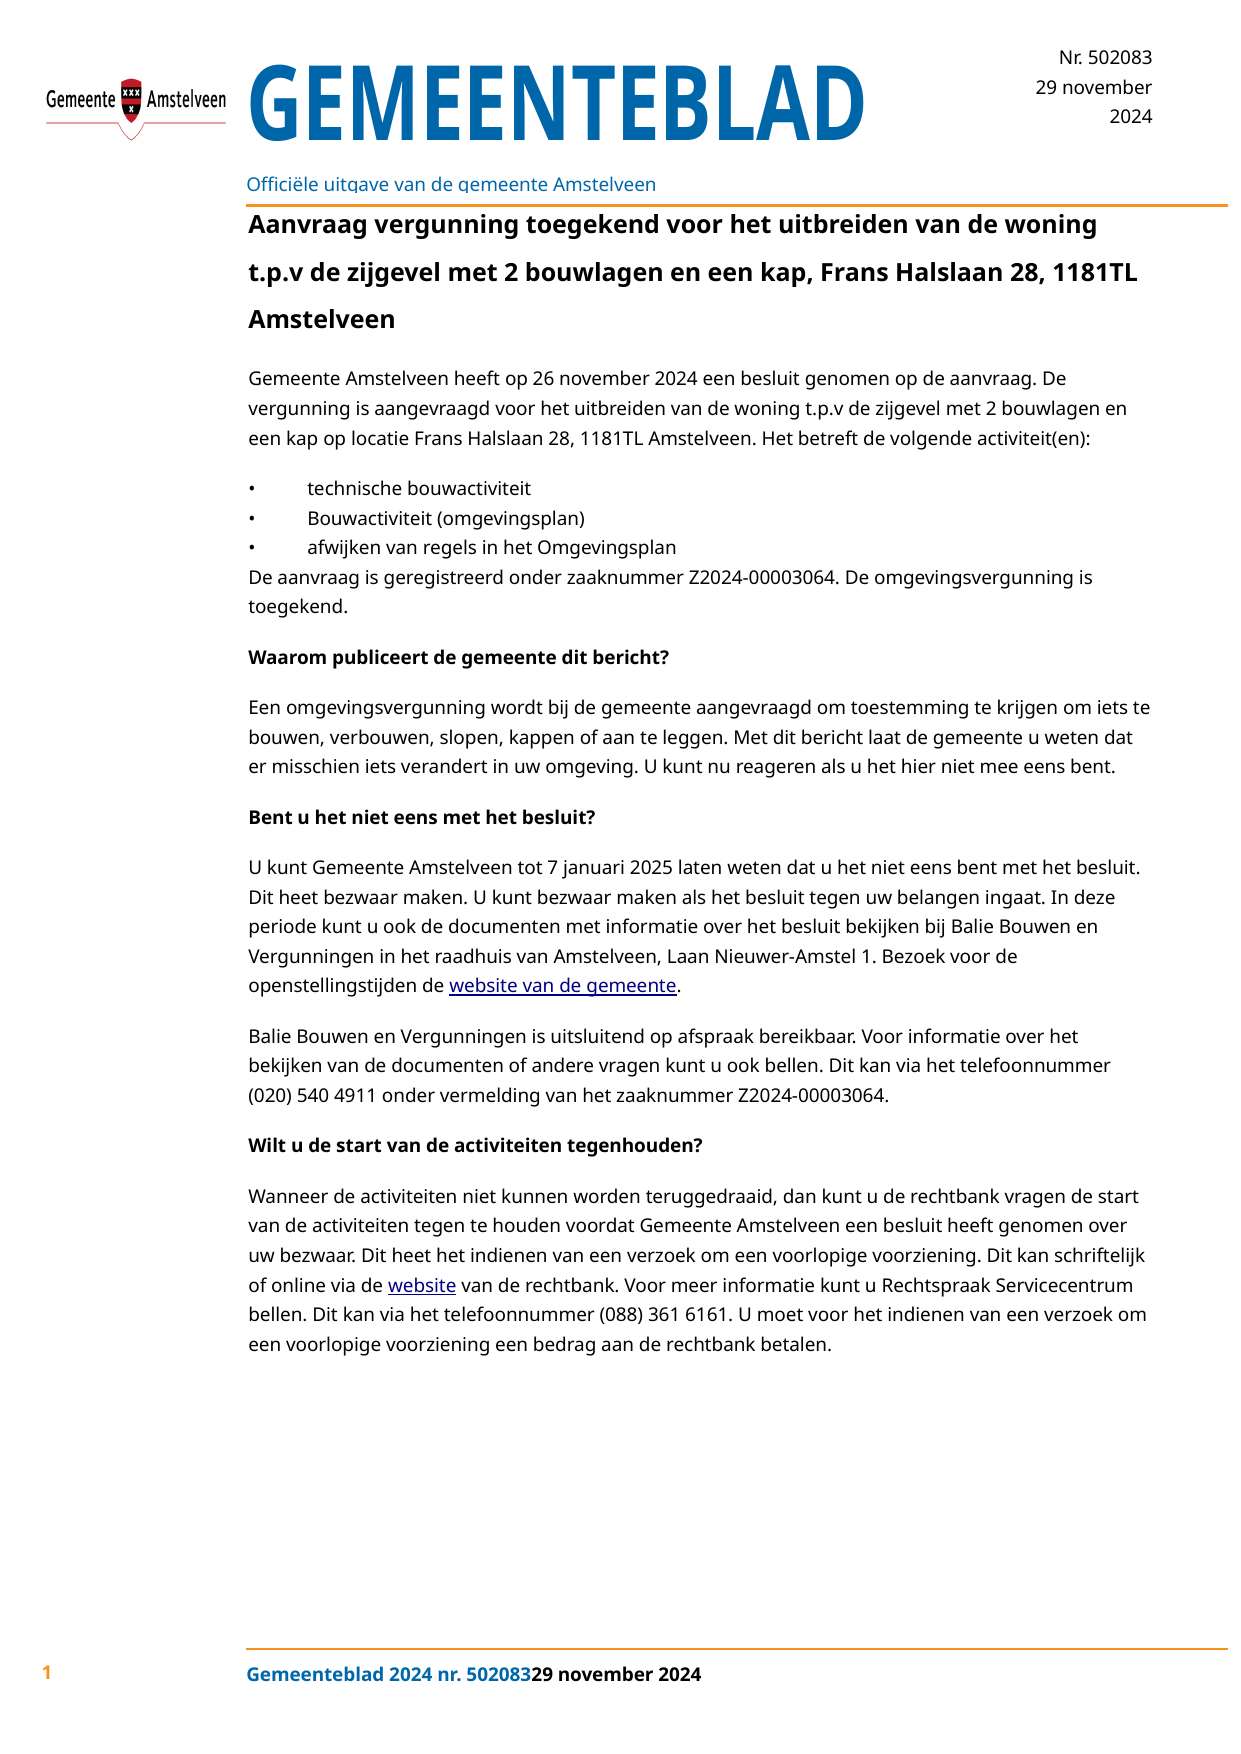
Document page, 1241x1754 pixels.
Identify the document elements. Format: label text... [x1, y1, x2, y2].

text Waarom publiceert de gemeente dit bericht? [248, 644, 1152, 669]
picture [41, 47, 231, 172]
text Een omgevingsvergunning wordt bij de gemeente aangevraagd om toestemming te krijgen om iets te bouwen, verbouwen, slopen, kappen of aan te leggen. Met dit bericht laat de gemeente u weten dat er misschien iets verandert in uw omgeving. U kunt nu reageren als u het hier niet mee eens bent. [248, 694, 1152, 779]
text Wanneer de activiteiten niet kunnen worden teruggedraaid, dan kunt u de rechtbank vragen de start van de activiteiten tegen te houden voordat Gemeente Amstelveen een besluit heeft genomen over uw bezwaar. Dit heet het indienen van een verzoek om een voorlopige voorziening. Dit kan schriftelijk of online via de website van de rechtbank. Voor meer informatie kunt u Rechtspraak Servicecentrum bellen. Dit kan via het telefoonnummer (088) 361 6161. U moet voor het indienen van een verzoek om een voorlopige voorziening een bedrag aan de rechtbank betalen. [248, 1183, 1152, 1357]
list technische bouwactiviteit [248, 475, 1152, 501]
list afwijken van regels in het Omgevingsplan [248, 534, 1152, 560]
text Bent u het niet eens met het besluit? [248, 804, 1152, 829]
text Balie Bouwen en Vergunningen is uitsluitend op afspraak bereikbaar. Voor informatie over het bekijken van de documenten of andere vragen kunt u ook bellen. Dit kan via het telefoonnummer (020) 540 4911 onder vermelding van het zaaknummer Z2024-00003064. [248, 1023, 1152, 1108]
text De aanvraag is geregistreerd onder zaaknummer Z2024-00003064. De omgevingsvergunning is toegekend. [248, 564, 1152, 619]
text U kunt Gemeente Amstelveen tot 7 januari 2025 laten weten dat u het niet eens bent met het besluit. Dit heet bezwaar maken. U kunt bezwaar maken als het besluit tegen uw belangen ingaat. In deze periode kunt u ook de documenten met informatie over het besluit bekijken bij Balie Bouwen en Vergunningen in het raadhuis van Amstelveen, Laan Nieuwer-Amstel 1. Bezoek voor de openstellingstijden de website van de gemeente. [248, 854, 1152, 998]
text Aanvraag vergunning toegekend voor het uitbreiden van de woning t.p.v de zijgevel met 2 bouwlagen en een kap, Frans Halslaan 28, 1181TL Amstelveen [248, 207, 1152, 336]
list Bouwactiviteit (omgevingsplan) [248, 505, 1152, 530]
text Gemeente Amstelveen heeft op 26 november 2024 een besluit genomen op de aanvraag. De vergunning is aangevraagd voor het uitbreiden van de woning t.p.v de zijgevel met 2 bouwlagen en een kap op locatie Frans Halslaan 28, 1181TL Amstelveen. Het betreft de volgende activiteit(en): [248, 366, 1152, 450]
text Wilt u de start van de activiteiten tegenhouden? [248, 1133, 1152, 1158]
